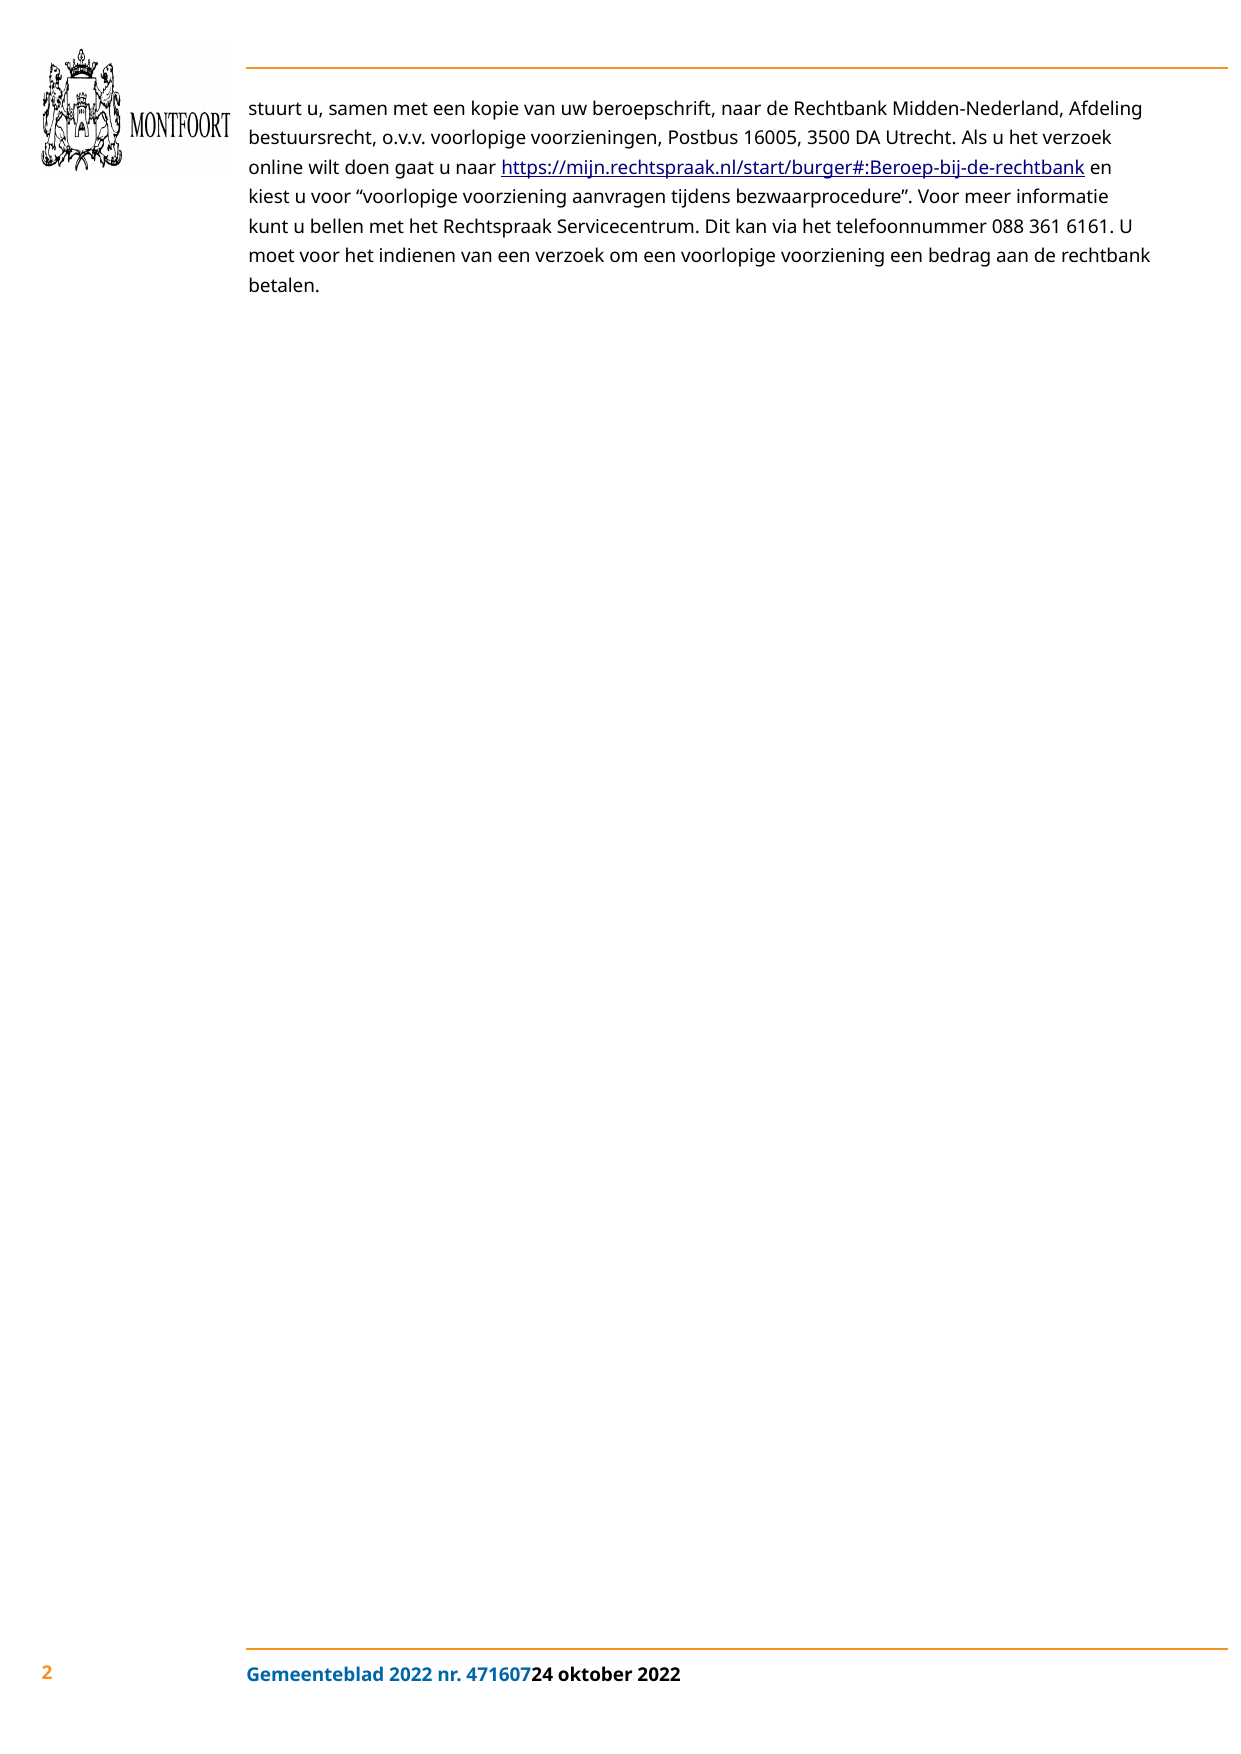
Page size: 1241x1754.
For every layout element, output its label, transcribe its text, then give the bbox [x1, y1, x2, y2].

text stuurt u, samen met een kopie van uw beroepschrift, naar de Rechtbank Midden-Nederland, Afdeling bestuursrecht, o.v.v. voorlopige voorzieningen, Postbus 16005, 3500 DA Utrecht. Als u het verzoek online wilt doen gaat u naar https://mijn.rechtspraak.nl/start/burger#:Beroep-bij-de-rechtbank en kiest u voor “voorlopige voorziening aanvragen tijdens bezwaarprocedure”. Voor meer informatie kunt u bellen met het Rechtspraak Servicecentrum. Dit kan via het telefoonnummer 088 361 6161. U moet voor het indienen van een verzoek om een voorlopige voorziening een bedrag aan de rechtbank betalen. [248, 95, 1152, 298]
picture [41, 47, 231, 172]
